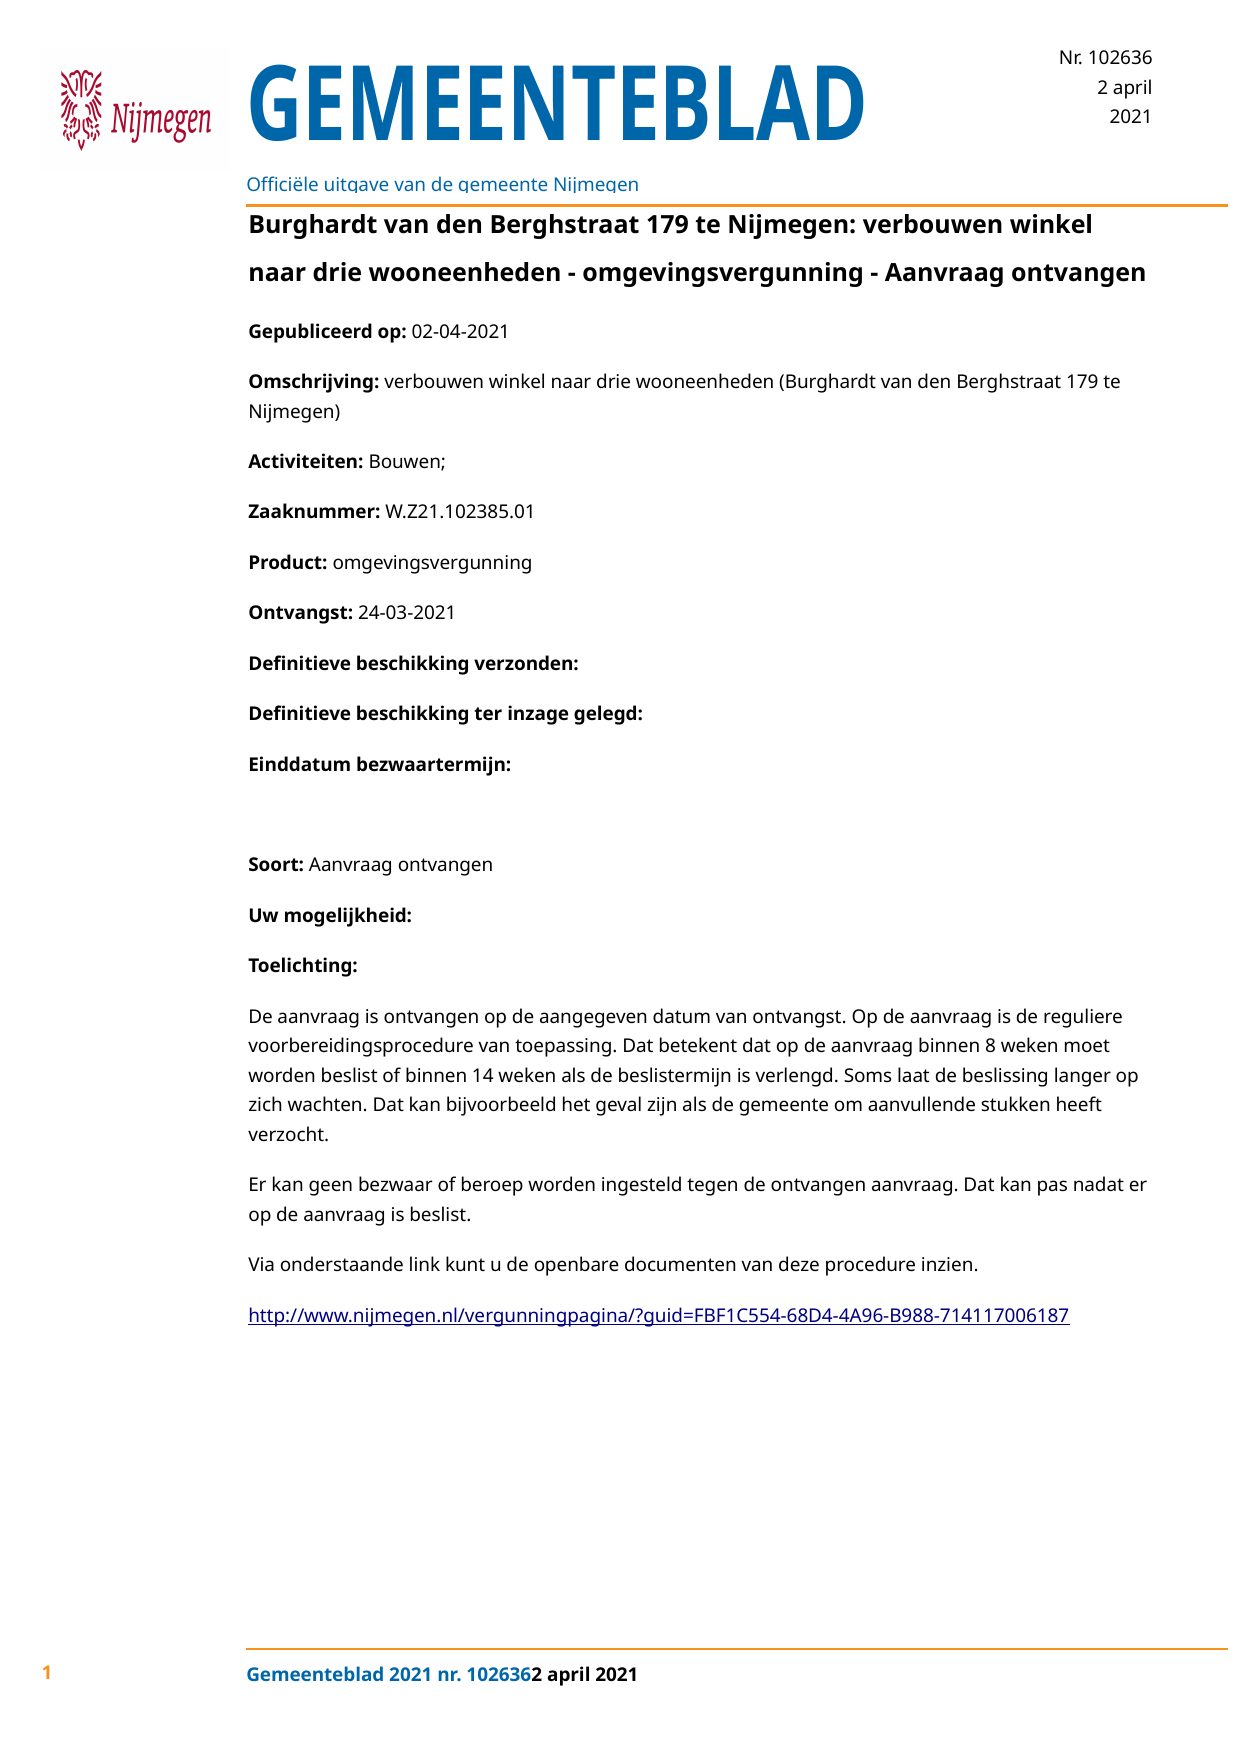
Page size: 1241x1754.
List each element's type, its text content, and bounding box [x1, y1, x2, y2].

text Activiteiten: Bouwen; [248, 448, 1152, 474]
text Via onderstaande link kunt u de openbare documenten van deze procedure inzien. [248, 1252, 1152, 1277]
picture [41, 47, 231, 172]
text Burghardt van den Berghstraat 179 te Nijmegen: verbouwen winkel naar drie wooneenheden - omgevingsvergunning - Aanvraag ontvangen [248, 207, 1152, 288]
text Definitieve beschikking verzonden: [248, 650, 1152, 676]
text Product: omgevingsvergunning [248, 549, 1152, 575]
text Einddatum bezwaartermijn: [248, 751, 1152, 777]
text Toelichting: [248, 952, 1152, 978]
text Zaaknummer: W.Z21.102385.01 [248, 499, 1152, 524]
text Soort: Aanvraag ontvangen [248, 852, 1152, 877]
text Definitieve beschikking ter inzage gelegd: [248, 700, 1152, 726]
text http://www.nijmegen.nl/vergunningpagina/?guid=FBF1C554-68D4-4A96-B988-714117006187 [248, 1302, 1152, 1328]
text Gepubliceerd op: 02-04-2021 [248, 318, 1152, 344]
text Er kan geen bezwaar of beroep worden ingesteld tegen de ontvangen aanvraag. Dat kan pas nadat er op de aanvraag is beslist. [248, 1172, 1152, 1227]
text Ontvangst: 24-03-2021 [248, 599, 1152, 625]
text Uw mogelijkheid: [248, 902, 1152, 928]
text De aanvraag is ontvangen op de aangegeven datum van ontvangst. Op de aanvraag is de reguliere voorbereidingsprocedure van toepassing. Dat betekent dat op de aanvraag binnen 8 weken moet worden beslist of binnen 14 weken als de beslistermijn is verlengd. Soms laat de beslissing langer op zich wachten. Dat kan bijvoorbeeld het geval zijn als de gemeente om aanvullende stukken heeft verzocht. [248, 1003, 1152, 1147]
text Omschrijving: verbouwen winkel naar drie wooneenheden (Burghardt van den Berghstraat 179 te Nijmegen) [248, 368, 1152, 424]
